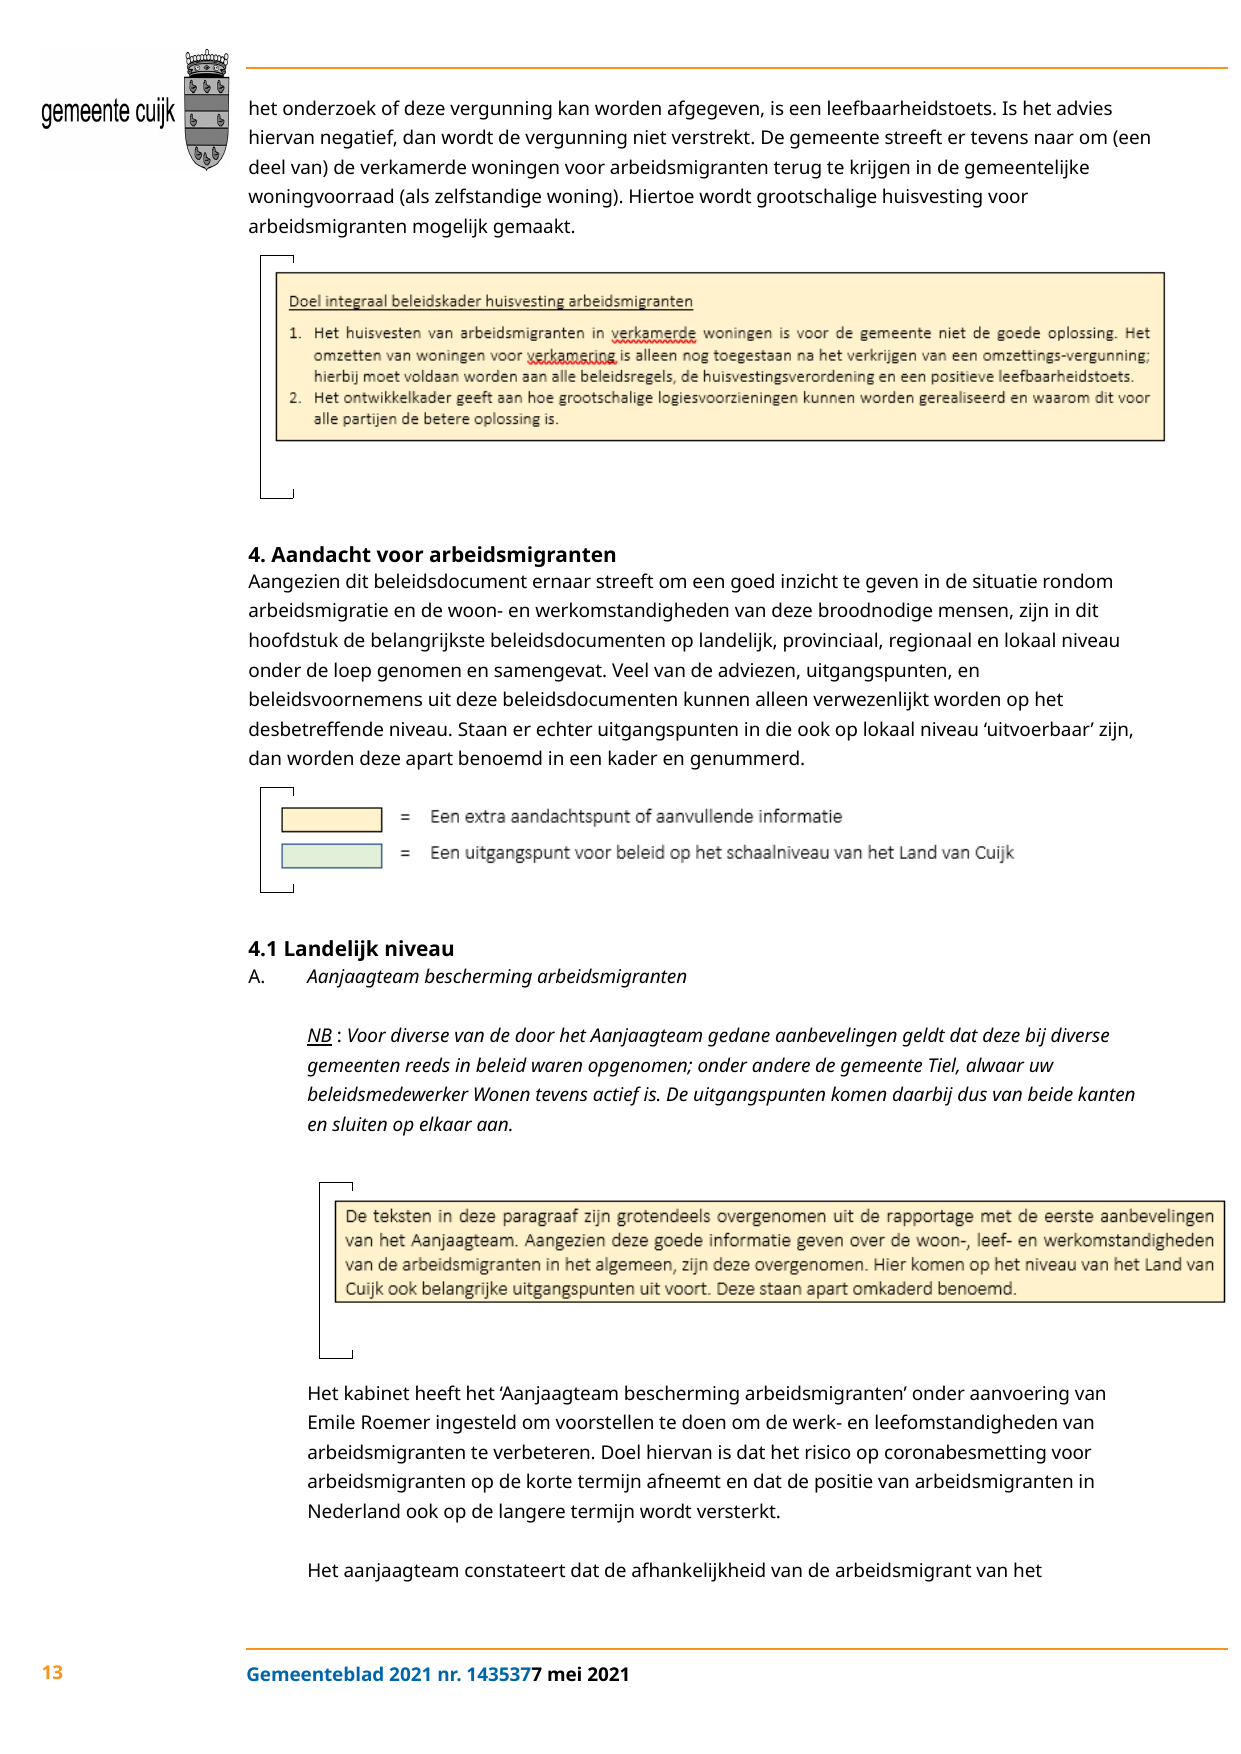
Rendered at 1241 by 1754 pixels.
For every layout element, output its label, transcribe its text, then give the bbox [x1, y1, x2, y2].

picture [41, 47, 231, 172]
text Aangezien dit beleidsdocument ernaar streeft om een goed inzicht te geven in de situatie rondom arbeidsmigratie en de woon- en werkomstandigheden van deze broodnodige mensen, zijn in dit hoofdstuk de belangrijkste beleidsdocumenten op landelijk, provinciaal, regionaal en lokaal niveau onder de loep genomen en samengevat. Veel van de adviezen, uitgangspunten, en beleidsvoornemens uit deze beleidsdocumenten kunnen alleen verwezenlijkt worden op het desbetreffende niveau. Staan er echter uitgangspunten in die ook op lokaal niveau ‘uitvoerbaar’ zijn, dan worden deze apart benoemd in een kader en genummerd. [248, 568, 1152, 771]
list NB : Voor diverse van de door het Aanjaagteam gedane aanbevelingen geldt dat deze bij diverse gemeenten reeds in beleid waren opgenomen; onder andere de gemeente Tiel, alwaar uw beleidsmedewerker Wonen tevens actief is. De uitgangspunten komen daarbij dus van beide kanten en sluiten op elkaar aan. [248, 1022, 1152, 1137]
picture [327, 1191, 1232, 1350]
list Het aanjaagteam constateert dat de afhankelijkheid van de arbeidsmigrant van het [248, 1557, 1152, 1583]
list Aanjaagteam bescherming arbeidsmigranten [248, 963, 1152, 989]
text 4.1 Landelijk niveau [248, 934, 1152, 963]
text 4. Aandacht voor arbeidsmigranten [248, 540, 1152, 568]
picture [268, 263, 1173, 489]
text het onderzoek of deze vergunning kan worden afgegeven, is een leefbaarheidstoets. Is het advies hiervan negatief, dan wordt de vergunning niet verstrekt. De gemeente streeft er tevens naar om (een deel van) de verkamerde woningen voor arbeidsmigranten terug te krijgen in de gemeentelijke woningvoorraad (als zelfstandige woning). Hiertoe wordt grootschalige huisvesting voor arbeidsmigranten mogelijk gemaakt. [248, 95, 1152, 239]
list Het kabinet heeft het ‘Aanjaagteam bescherming arbeidsmigranten’ onder aanvoering van Emile Roemer ingesteld om voorstellen te doen om de werk- en leefomstandigheden van arbeidsmigranten te verbeteren. Doel hiervan is dat het risico op coronabesmetting voor arbeidsmigranten op de korte termijn afneemt en dat de positie van arbeidsmigranten in Nederland ook op de langere termijn wordt versterkt. [248, 1380, 1152, 1524]
picture [268, 796, 1125, 884]
